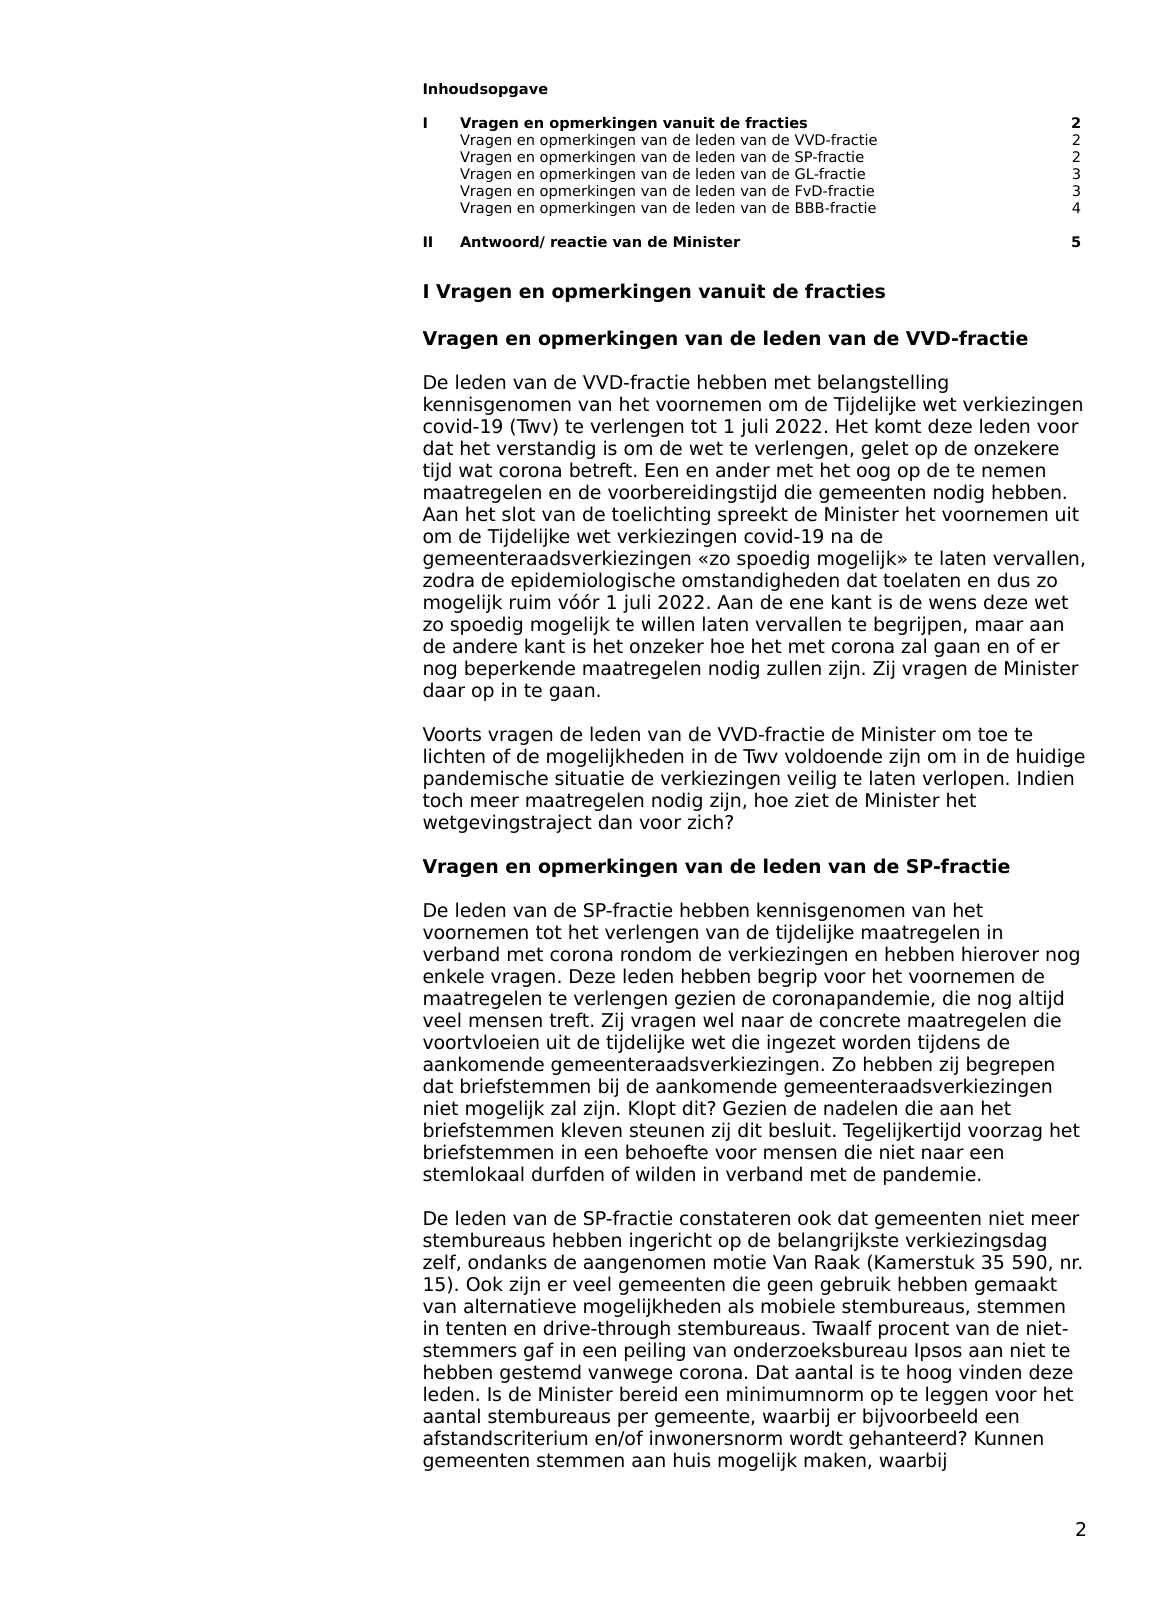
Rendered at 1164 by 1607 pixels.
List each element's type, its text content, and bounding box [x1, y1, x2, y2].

subtitle Vragen en opmerkingen van de leden van de SP-fractie [422, 856, 1087, 878]
table_cell II [422, 234, 454, 251]
table_cell [422, 217, 454, 234]
table_cell Vragen en opmerkingen vanuit de fracties [454, 115, 1038, 132]
table_cell [422, 183, 454, 200]
table_cell [422, 149, 454, 166]
table_cell [1039, 98, 1087, 115]
table_cell 2 [1039, 115, 1087, 132]
table_cell Vragen en opmerkingen van de leden van de BBB-fractie [454, 200, 1038, 217]
table_cell 5 [1039, 234, 1087, 251]
table_cell [422, 200, 454, 217]
table_cell [1039, 217, 1087, 234]
table_cell 3 [1039, 166, 1087, 183]
table_cell I [422, 115, 454, 132]
table_cell Vragen en opmerkingen van de leden van de FvD-fractie [454, 183, 1038, 200]
text De leden van de VVD-fractie hebben met belangstelling kennisgenomen van het voornemen om de Tijdelijke wet verkiezingen covid-19 (Twv) te verlengen tot 1 juli 2022. Het komt deze leden voor dat het verstandig is om de wet te verlengen, gelet op de onzekere tijd wat corona betreft. Een en ander met het oog op de te nemen maatregelen en de voorbereidingstijd die gemeenten nodig hebben. Aan het slot van de toelichting spreekt de Minister het voornemen uit om de Tijdelijke wet verkiezingen covid-19 na de gemeenteraadsverkiezingen «zo spoedig mogelijk» te laten vervallen, zodra de epidemiologische omstandigheden dat toelaten en dus zo mogelijk ruim vóór 1 juli 2022. Aan de ene kant is de wens deze wet zo spoedig mogelijk te willen laten vervallen te begrijpen, maar aan de andere kant is het onzeker hoe het met corona zal gaan en of er nog beperkende maatregelen nodig zullen zijn. Zij vragen de Minister daar op in te gaan. [422, 372, 1087, 702]
table_cell Vragen en opmerkingen van de leden van de GL-fractie [454, 166, 1038, 183]
table_cell 2 [1039, 132, 1087, 149]
subtitle I Vragen en opmerkingen vanuit de fracties [422, 281, 1087, 303]
table_cell [422, 98, 454, 115]
text De leden van de SP-fractie constateren ook dat gemeenten niet meer stembureaus hebben ingericht op de belangrijkste verkiezingsdag zelf, ondanks de aangenomen motie Van Raak (Kamerstuk 35 590, nr. 15). Ook zijn er veel gemeenten die geen gebruik hebben gemaakt van alternatieve mogelijkheden als mobiele stembureaus, stemmen in tenten en drive-through stembureaus. Twaalf procent van de niet-stemmers gaf in een peiling van onderzoeksbureau Ipsos aan niet te hebben gestemd vanwege corona. Dat aantal is te hoog vinden deze leden. Is de Minister bereid een minimumnorm op te leggen voor het aantal stembureaus per gemeente, waarbij er bijvoorbeeld een afstandscriterium en/of inwonersnorm wordt gehanteerd? Kunnen gemeenten stemmen aan huis mogelijk maken, waarbij [422, 1208, 1087, 1472]
table_cell [454, 98, 1038, 115]
text De leden van de SP-fractie hebben kennisgenomen van het voornemen tot het verlengen van de tijdelijke maatregelen in verband met corona rondom de verkiezingen en hebben hierover nog enkele vragen. Deze leden hebben begrip voor het voornemen de maatregelen te verlengen gezien de coronapandemie, die nog altijd veel mensen treft. Zij vragen wel naar de concrete maatregelen die voortvloeien uit de tijdelijke wet die ingezet worden tijdens de aankomende gemeenteraadsverkiezingen. Zo hebben zij begrepen dat briefstemmen bij de aankomende gemeenteraadsverkiezingen niet mogelijk zal zijn. Klopt dit? Gezien de nadelen die aan het briefstemmen kleven steunen zij dit besluit. Tegelijkertijd voorzag het briefstemmen in een behoefte voor mensen die niet naar een stemlokaal durfden of wilden in verband met de pandemie. [422, 900, 1087, 1186]
table_cell [422, 166, 454, 183]
table_cell Antwoord/ reactie van de Minister [454, 234, 1038, 251]
table_header Inhoudsopgave [422, 81, 1038, 98]
text Voorts vragen de leden van de VVD-fractie de Minister om toe te lichten of de mogelijkheden in de Twv voldoende zijn om in de huidige pandemische situatie de verkiezingen veilig te laten verlopen. Indien toch meer maatregelen nodig zijn, hoe ziet de Minister het wetgevingstraject dan voor zich? [422, 724, 1087, 834]
table_cell Vragen en opmerkingen van de leden van de VVD-fractie [454, 132, 1038, 149]
subtitle Vragen en opmerkingen van de leden van de VVD-fractie [422, 328, 1087, 350]
table_cell 2 [1039, 149, 1087, 166]
table_header [1039, 81, 1087, 98]
table_cell 4 [1039, 200, 1087, 217]
table_cell [422, 132, 454, 149]
table_cell 3 [1039, 183, 1087, 200]
table_cell Vragen en opmerkingen van de leden van de SP-fractie [454, 149, 1038, 166]
table_cell [454, 217, 1038, 234]
